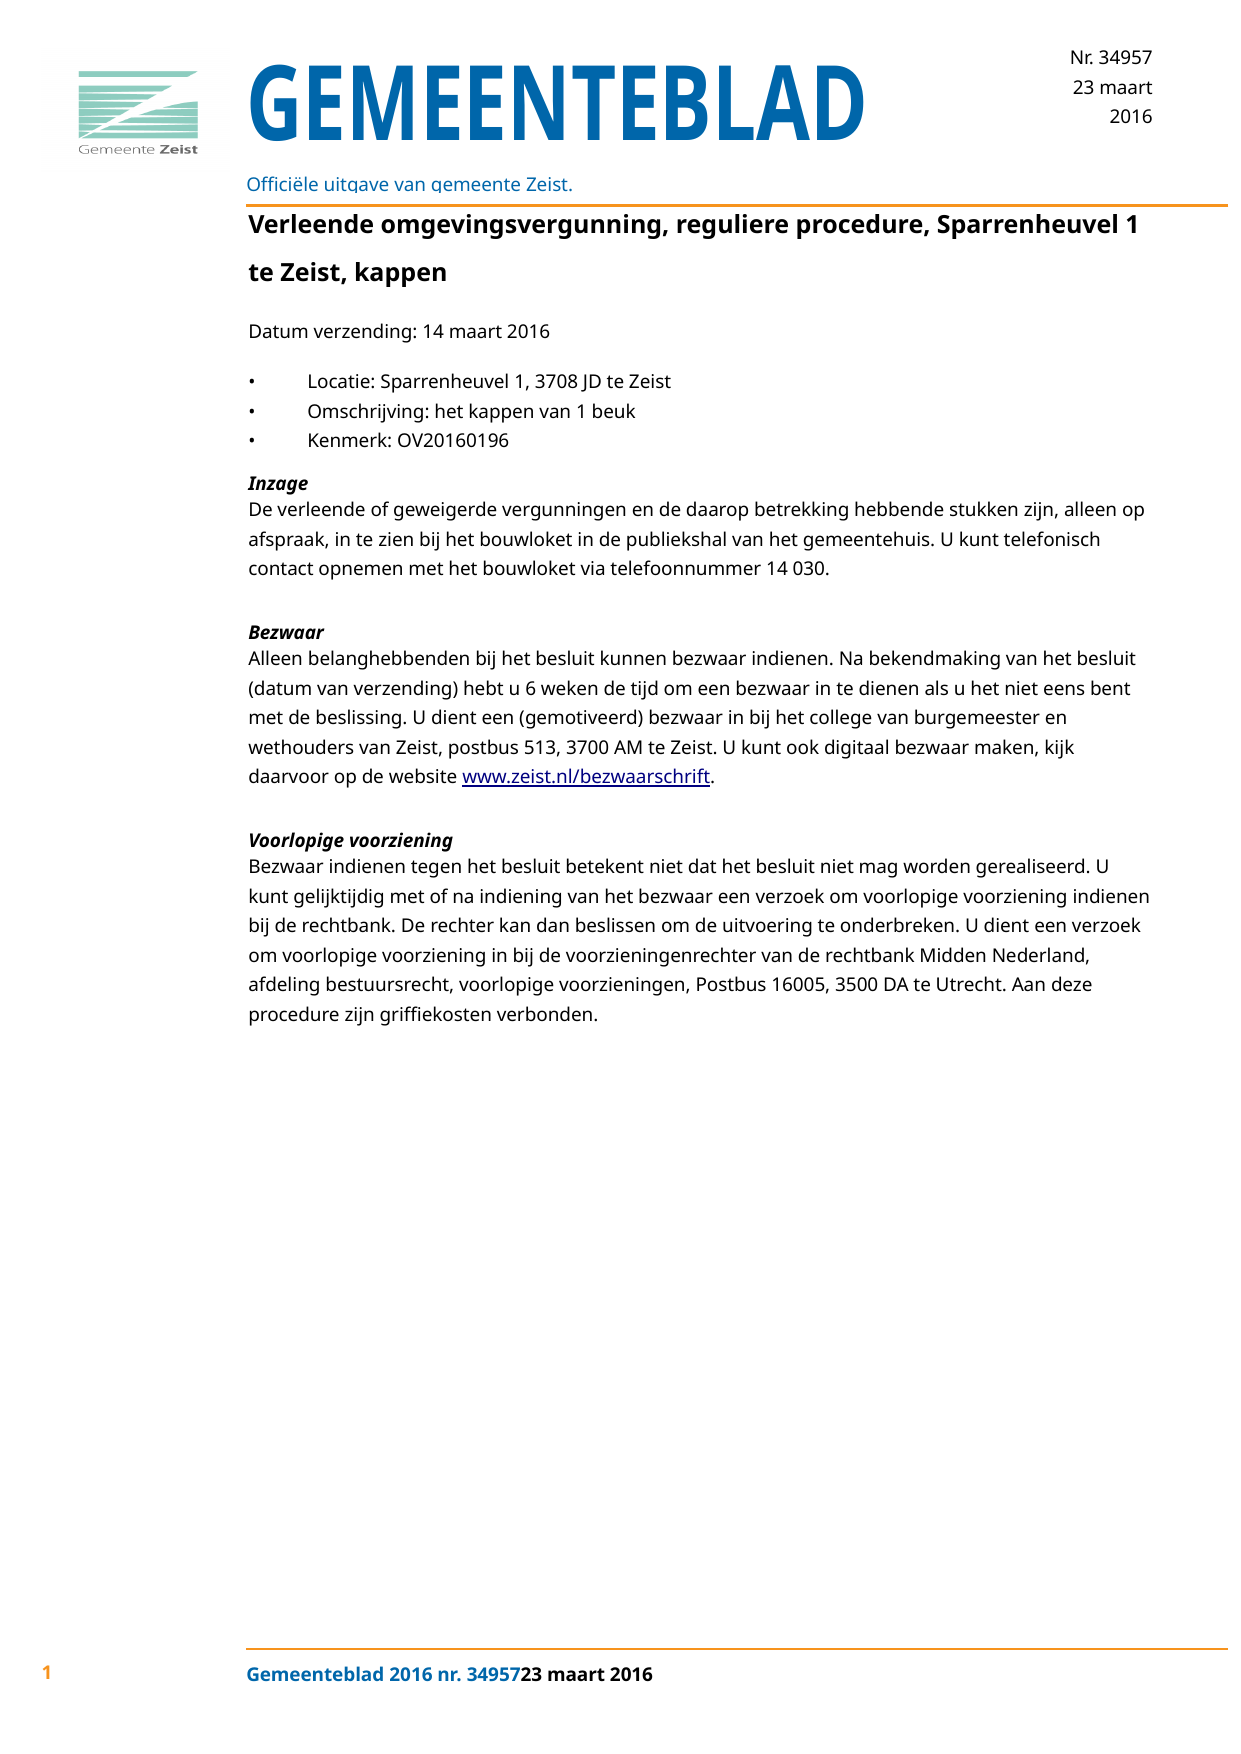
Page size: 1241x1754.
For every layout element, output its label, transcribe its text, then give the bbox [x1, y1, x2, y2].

text Alleen belanghebbenden bij het besluit kunnen bezwaar indienen. Na bekendmaking van het besluit (datum van verzending) hebt u 6 weken de tijd om een bezwaar in te dienen als u het niet eens bent met de beslissing. U dient een (gemotiveerd) bezwaar in bij het college van burgemeester en wethouders van Zeist, postbus 513, 3700 AM te Zeist. U kunt ook digitaal bezwaar maken, kijk daarvoor op de website www.zeist.nl/bezwaarschrift. [248, 645, 1152, 789]
text De verleende of geweigerde vergunningen en de daarop betrekking hebbende stukken zijn, alleen op afspraak, in te zien bij het bouwloket in de publiekshal van het gemeentehuis. U kunt telefonisch contact opnemen met het bouwloket via telefoonnummer 14 030. [248, 496, 1152, 581]
text Bezwaar indienen tegen het besluit betekent niet dat het besluit niet mag worden gerealiseerd. U kunt gelijktijdig met of na indiening van het bezwaar een verzoek om voorlopige voorziening indienen bij de rechtbank. De rechter kan dan beslissen om de uitvoering te onderbreken. U dient een verzoek om voorlopige voorziening in bij de voorzieningenrechter van de rechtbank Midden Nederland, afdeling bestuursrecht, voorlopige voorzieningen, Postbus 16005, 3500 DA te Utrecht. Aan deze procedure zijn griffiekosten verbonden. [248, 853, 1152, 1027]
text Voorlopige voorziening [248, 827, 1152, 853]
text Datum verzending: 14 maart 2016 [248, 318, 1152, 344]
picture [41, 47, 231, 172]
list Omschrijving: het kappen van 1 beuk [248, 398, 1152, 424]
text Bezwaar [248, 619, 1152, 645]
list Locatie: Sparrenheuvel 1, 3708 JD te Zeist [248, 368, 1152, 394]
list Kenmerk: OV20160196 [248, 427, 1152, 453]
text Inzage [248, 471, 1152, 496]
text Verleende omgevingsvergunning, reguliere procedure, Sparrenheuvel 1 te Zeist, kappen [248, 207, 1152, 288]
